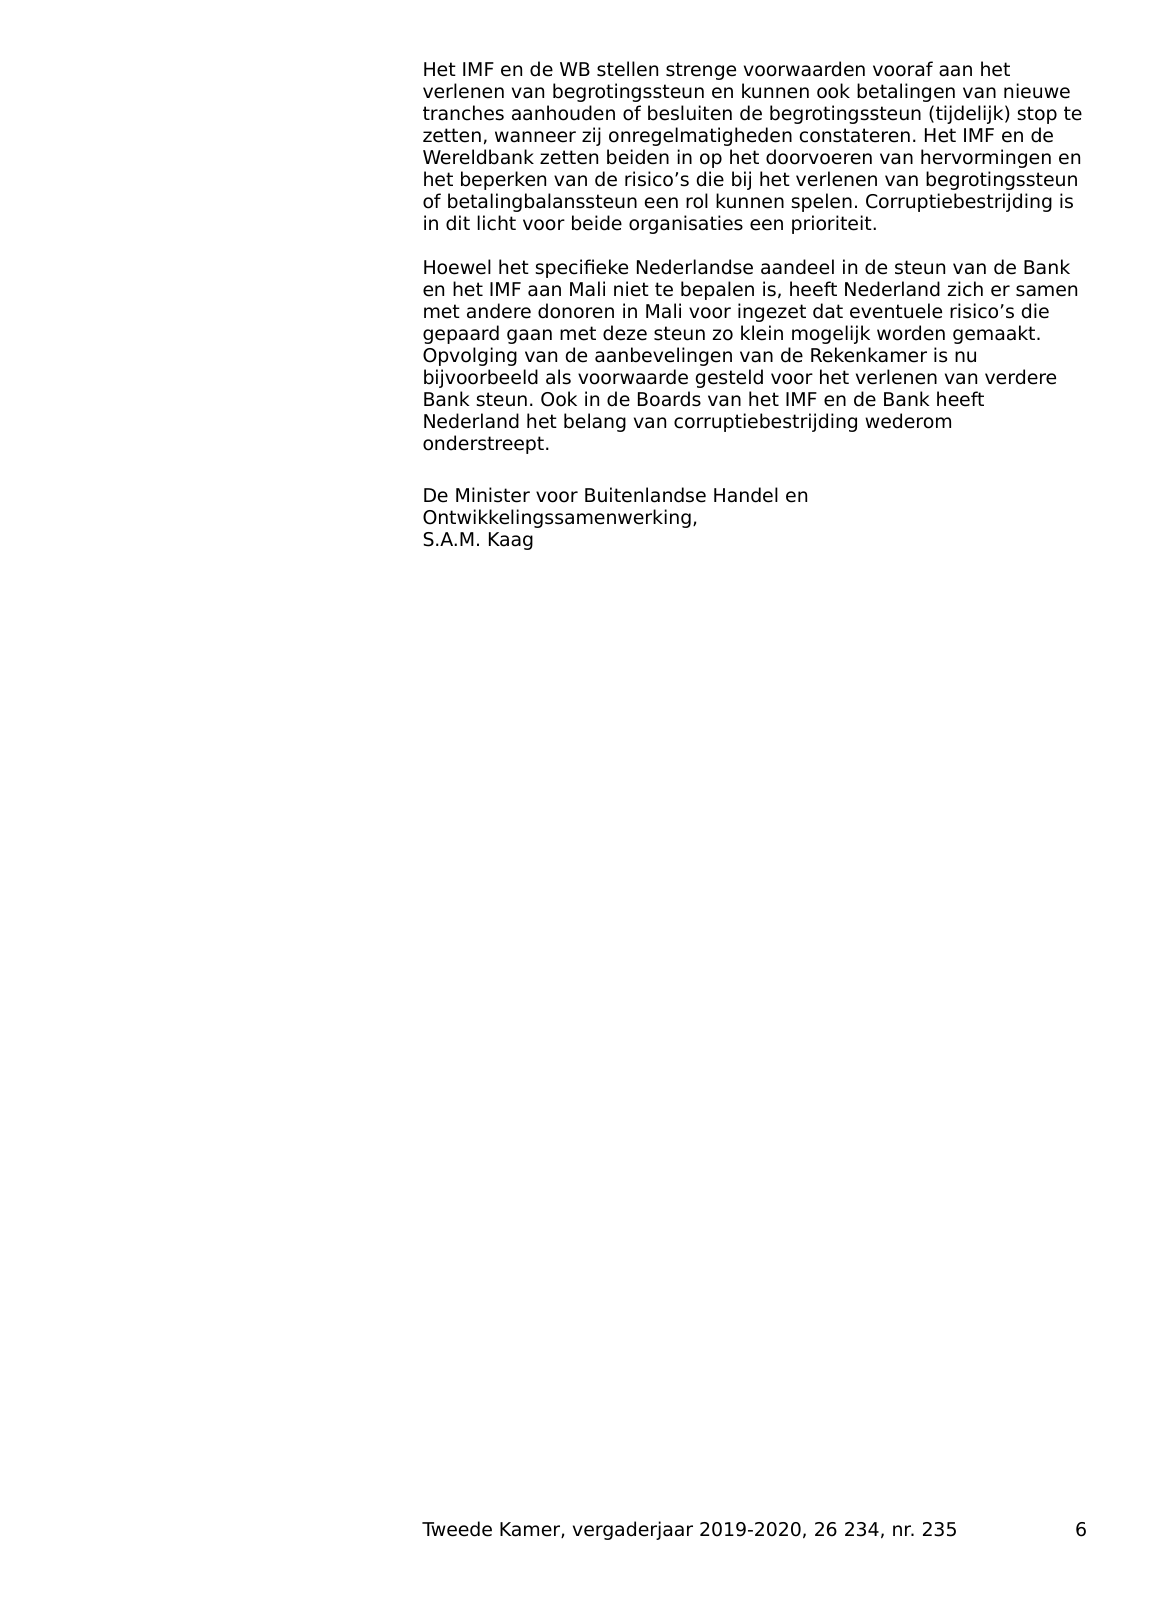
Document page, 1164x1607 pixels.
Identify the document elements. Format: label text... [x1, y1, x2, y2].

text De Minister voor Buitenlandse Handel en Ontwikkelingssamenwerking, S.A.M. Kaag [422, 485, 1087, 551]
text Hoewel het specifieke Nederlandse aandeel in de steun van de Bank en het IMF aan Mali niet te bepalen is, heeft Nederland zich er samen met andere donoren in Mali voor ingezet dat eventuele risico’s die gepaard gaan met deze steun zo klein mogelijk worden gemaakt. Opvolging van de aanbevelingen van de Rekenkamer is nu bijvoorbeeld als voorwaarde gesteld voor het verlenen van verdere Bank steun. Ook in de Boards van het IMF en de Bank heeft Nederland het belang van corruptiebestrijding wederom onderstreept. [422, 257, 1087, 455]
text Het IMF en de WB stellen strenge voorwaarden vooraf aan het verlenen van begrotingssteun en kunnen ook betalingen van nieuwe tranches aanhouden of besluiten de begrotingssteun (tijdelijk) stop te zetten, wanneer zij onregelmatigheden constateren. Het IMF en de Wereldbank zetten beiden in op het doorvoeren van hervormingen en het beperken van de risico’s die bij het verlenen van begrotingssteun of betalingbalanssteun een rol kunnen spelen. Corruptiebestrijding is in dit licht voor beide organisaties een prioriteit. [422, 59, 1087, 235]
